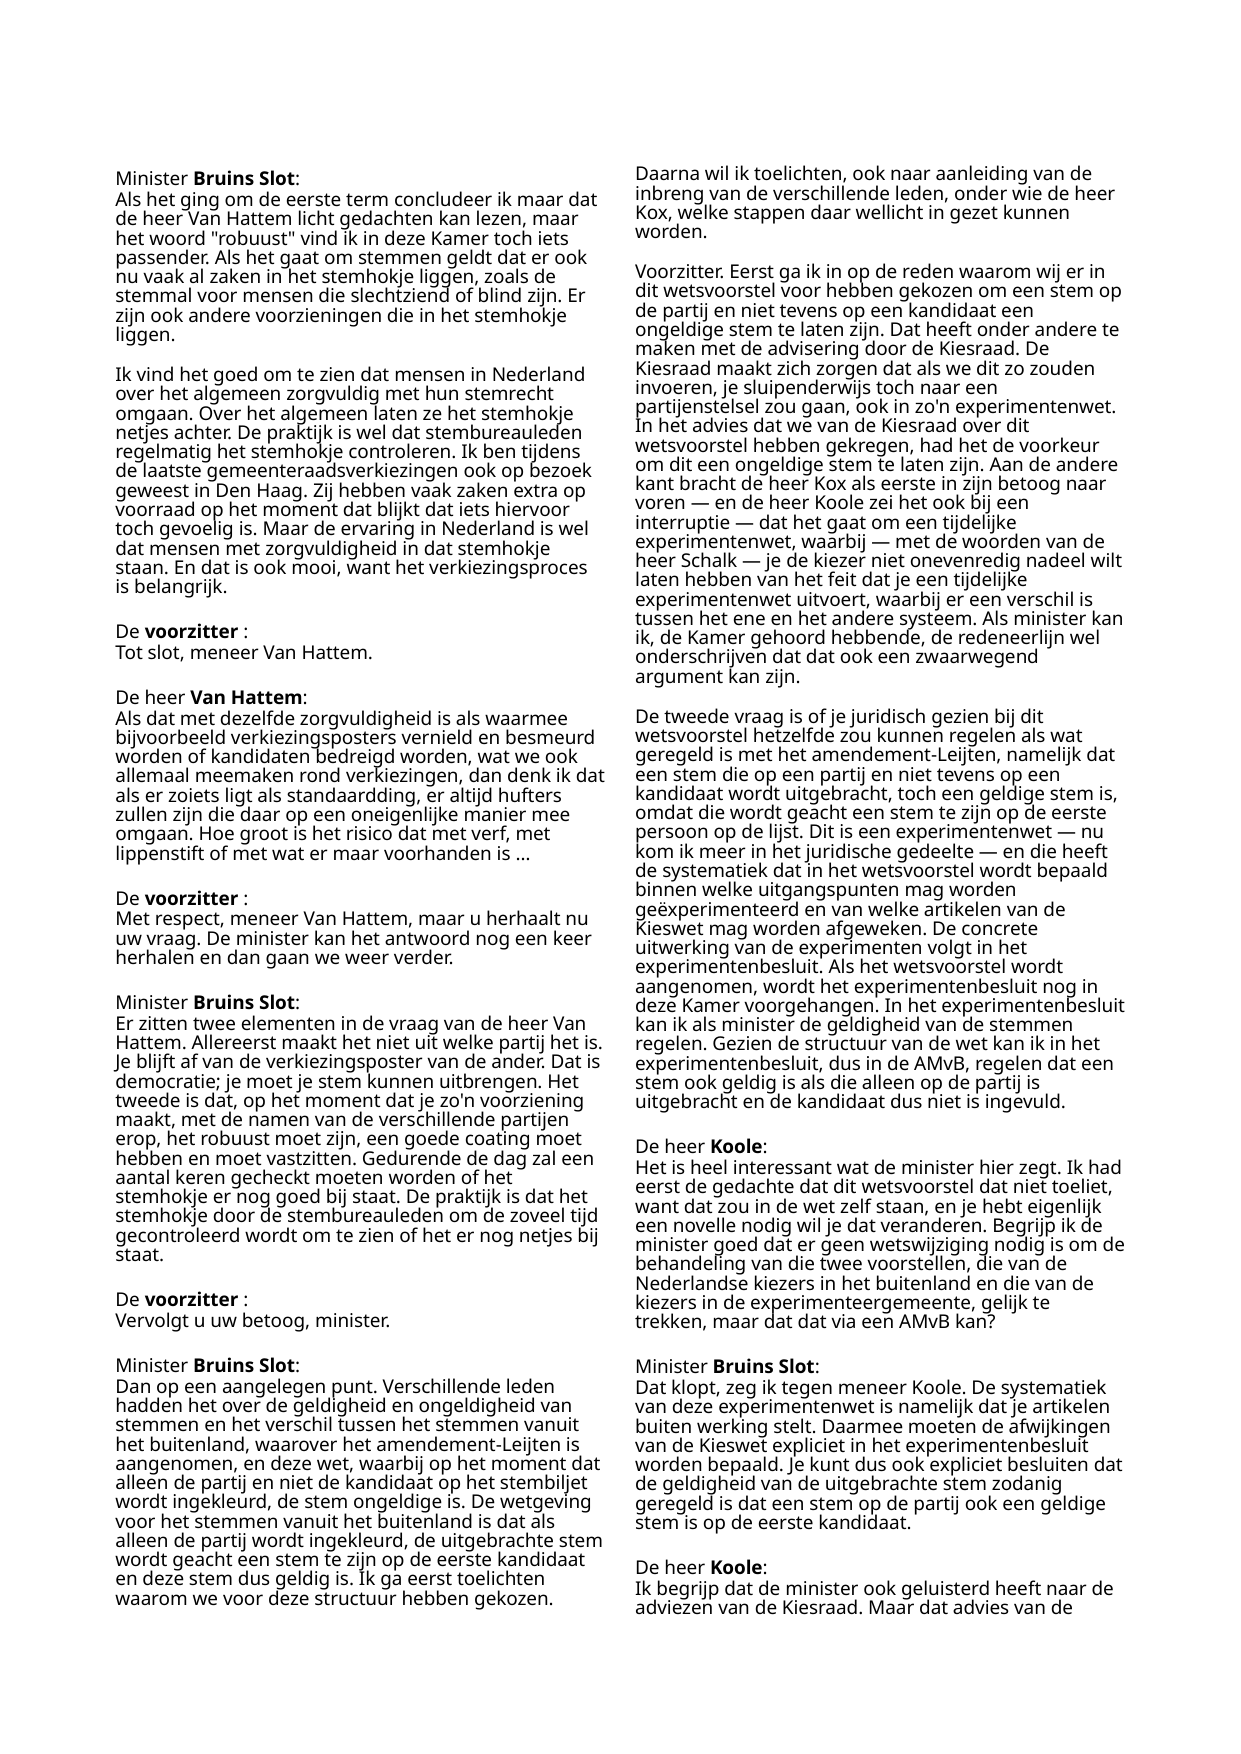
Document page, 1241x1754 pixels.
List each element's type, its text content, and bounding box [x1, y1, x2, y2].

text De heer Koole: [635, 1554, 1125, 1580]
text Tot slot, meneer Van Hattem. [115, 644, 605, 663]
text Daarna wil ik toelichten, ook naar aanleiding van de inbreng van de verschillende leden, onder wie de heer Kox, welke stappen daar wellicht in gezet kunnen worden. [635, 165, 1125, 242]
text Ik begrijp dat de minister ook geluisterd heeft naar de adviezen van de Kiesraad. Maar dat advies van de [635, 1580, 1125, 1618]
text Er zitten twee elementen in de vraag van de heer Van Hattem. Allereerst maakt het niet uit welke partij het is. Je blijft af van de verkiezingsposter van de ander. Dat is democratie; je moet je stem kunnen uitbrengen. Het tweede is dat, op het moment dat je zo'n voorziening maakt, met de namen van de verschillende partijen erop, het robuust moet zijn, een goede coating moet hebben en moet vastzitten. Gedurende de dag zal een aantal keren gecheckt moeten worden of het stemhokje er nog goed bij staat. De praktijk is dat het stemhokje door de stembureauleden om de zoveel tijd gecontroleerd wordt om te zien of het er nog netjes bij staat. [115, 1015, 605, 1265]
text Minister Bruins Slot: [635, 1353, 1125, 1379]
text De voorzitter : [115, 618, 605, 644]
text Het is heel interessant wat de minister hier zegt. Ik had eerst de gedachte dat dit wetsvoorstel dat niet toeliet, want dat zou in de wet zelf staan, en je hebt eigenlijk een novelle nodig wil je dat veranderen. Begrijp ik de minister goed dat er geen wetswijziging nodig is om de behandeling van die twee voorstellen, die van de Nederlandse kiezers in het buitenland en die van de kiezers in de experimenteergemeente, gelijk te trekken, maar dat dat via een AMvB kan? [635, 1159, 1125, 1332]
text De voorzitter : [115, 1286, 605, 1312]
text De heer Koole: [635, 1133, 1125, 1159]
text De tweede vraag is of je juridisch gezien bij dit wetsvoorstel hetzelfde zou kunnen regelen als wat geregeld is met het amendement-Leijten, namelijk dat een stem die op een partij en niet tevens op een kandidaat wordt uitgebracht, toch een geldige stem is, omdat die wordt geacht een stem te zijn op de eerste persoon op de lijst. Dit is een experimentenwet — nu kom ik meer in het juridische gedeelte — en die heeft de systematiek dat in het wetsvoorstel wordt bepaald binnen welke uitgangspunten mag worden geëxperimenteerd en van welke artikelen van de Kieswet mag worden afgeweken. De concrete uitwerking van de experimenten volgt in het experimentenbesluit. Als het wetsvoorstel wordt aangenomen, wordt het experimentenbesluit nog in deze Kamer voorgehangen. In het experimentenbesluit kan ik als minister de geldigheid van de stemmen regelen. Gezien de structuur van de wet kan ik in het experimentenbesluit, dus in de AMvB, regelen dat een stem ook geldig is als die alleen op de partij is uitgebracht en de kandidaat dus niet is ingevuld. [635, 708, 1125, 1112]
text Voorzitter. Eerst ga ik in op de reden waarom wij er in dit wetsvoorstel voor hebben gekozen om een stem op de partij en niet tevens op een kandidaat een ongeldige stem te laten zijn. Dat heeft onder andere te maken met de advisering door de Kiesraad. De Kiesraad maakt zich zorgen dat als we dit zo zouden invoeren, je sluipenderwijs toch naar een partijenstelsel zou gaan, ook in zo'n experimentenwet. In het advies dat we van de Kiesraad over dit wetsvoorstel hebben gekregen, had het de voorkeur om dit een ongeldige stem te laten zijn. Aan de andere kant bracht de heer Kox als eerste in zijn betoog naar voren — en de heer Koole zei het ook bij een interruptie — dat het gaat om een tijdelijke experimentenwet, waarbij — met de woorden van de heer Schalk — je de kiezer niet onevenredig nadeel wilt laten hebben van het feit dat je een tijdelijke experimentenwet uitvoert, waarbij er een verschil is tussen het ene en het andere systeem. Als minister kan ik, de Kamer gehoord hebbende, de redeneerlijn wel onderschrijven dat dat ook een zwaarwegend argument kan zijn. [635, 263, 1125, 687]
text Minister Bruins Slot: [115, 989, 605, 1015]
text Als het ging om de eerste term concludeer ik maar dat de heer Van Hattem licht gedachten kan lezen, maar het woord "robuust" vind ik in deze Kamer toch iets passender. Als het gaat om stemmen geldt dat er ook nu vaak al zaken in het stemhokje liggen, zoals de stemmal voor mensen die slechtziend of blind zijn. Er zijn ook andere voorzieningen die in het stemhokje liggen. [115, 191, 605, 345]
text Dan op een aangelegen punt. Verschillende leden hadden het over de geldigheid en ongeldigheid van stemmen en het verschil tussen het stemmen vanuit het buitenland, waarover het amendement-Leijten is aangenomen, en deze wet, waarbij op het moment dat alleen de partij en niet de kandidaat op het stembiljet wordt ingekleurd, de stem ongeldige is. De wetgeving voor het stemmen vanuit het buitenland is dat als alleen de partij wordt ingekleurd, de uitgebrachte stem wordt geacht een stem te zijn op de eerste kandidaat en deze stem dus geldig is. Ik ga eerst toelichten waarom we voor deze structuur hebben gekozen. [115, 1378, 605, 1609]
text Ik vind het goed om te zien dat mensen in Nederland over het algemeen zorgvuldig met hun stemrecht omgaan. Over het algemeen laten ze het stemhokje netjes achter. De praktijk is wel dat stembureauleden regelmatig het stemhokje controleren. Ik ben tijdens de laatste gemeenteraadsverkiezingen ook op bezoek geweest in Den Haag. Zij hebben vaak zaken extra op voorraad op het moment dat blijkt dat iets hiervoor toch gevoelig is. Maar de ervaring in Nederland is wel dat mensen met zorgvuldigheid in dat stemhokje staan. En dat is ook mooi, want het verkiezingsproces is belangrijk. [115, 366, 605, 597]
text Met respect, meneer Van Hattem, maar u herhaalt nu uw vraag. De minister kan het antwoord nog een keer herhalen en dan gaan we weer verder. [115, 910, 605, 968]
text De heer Van Hattem: [115, 684, 605, 710]
text Dat klopt, zeg ik tegen meneer Koole. De systematiek van deze experimentenwet is namelijk dat je artikelen buiten werking stelt. Daarmee moeten de afwijkingen van de Kieswet expliciet in het experimentenbesluit worden bepaald. Je kunt dus ook expliciet besluiten dat de geldigheid van de uitgebrachte stem zodanig geregeld is dat een stem op de partij ook een geldige stem is op de eerste kandidaat. [635, 1379, 1125, 1533]
text De voorzitter : [115, 885, 605, 910]
text Minister Bruins Slot: [115, 1352, 605, 1378]
text Als dat met dezelfde zorgvuldigheid is als waarmee bijvoorbeeld verkiezingsposters vernield en besmeurd worden of kandidaten bedreigd worden, wat we ook allemaal meemaken rond verkiezingen, dan denk ik dat als er zoiets ligt als standaardding, er altijd hufters zullen zijn die daar op een oneigenlijke manier mee omgaan. Hoe groot is het risico dat met verf, met lippenstift of met wat er maar voorhanden is … [115, 710, 605, 864]
text Minister Bruins Slot: [115, 165, 605, 191]
text Vervolgt u uw betoog, minister. [115, 1312, 605, 1331]
